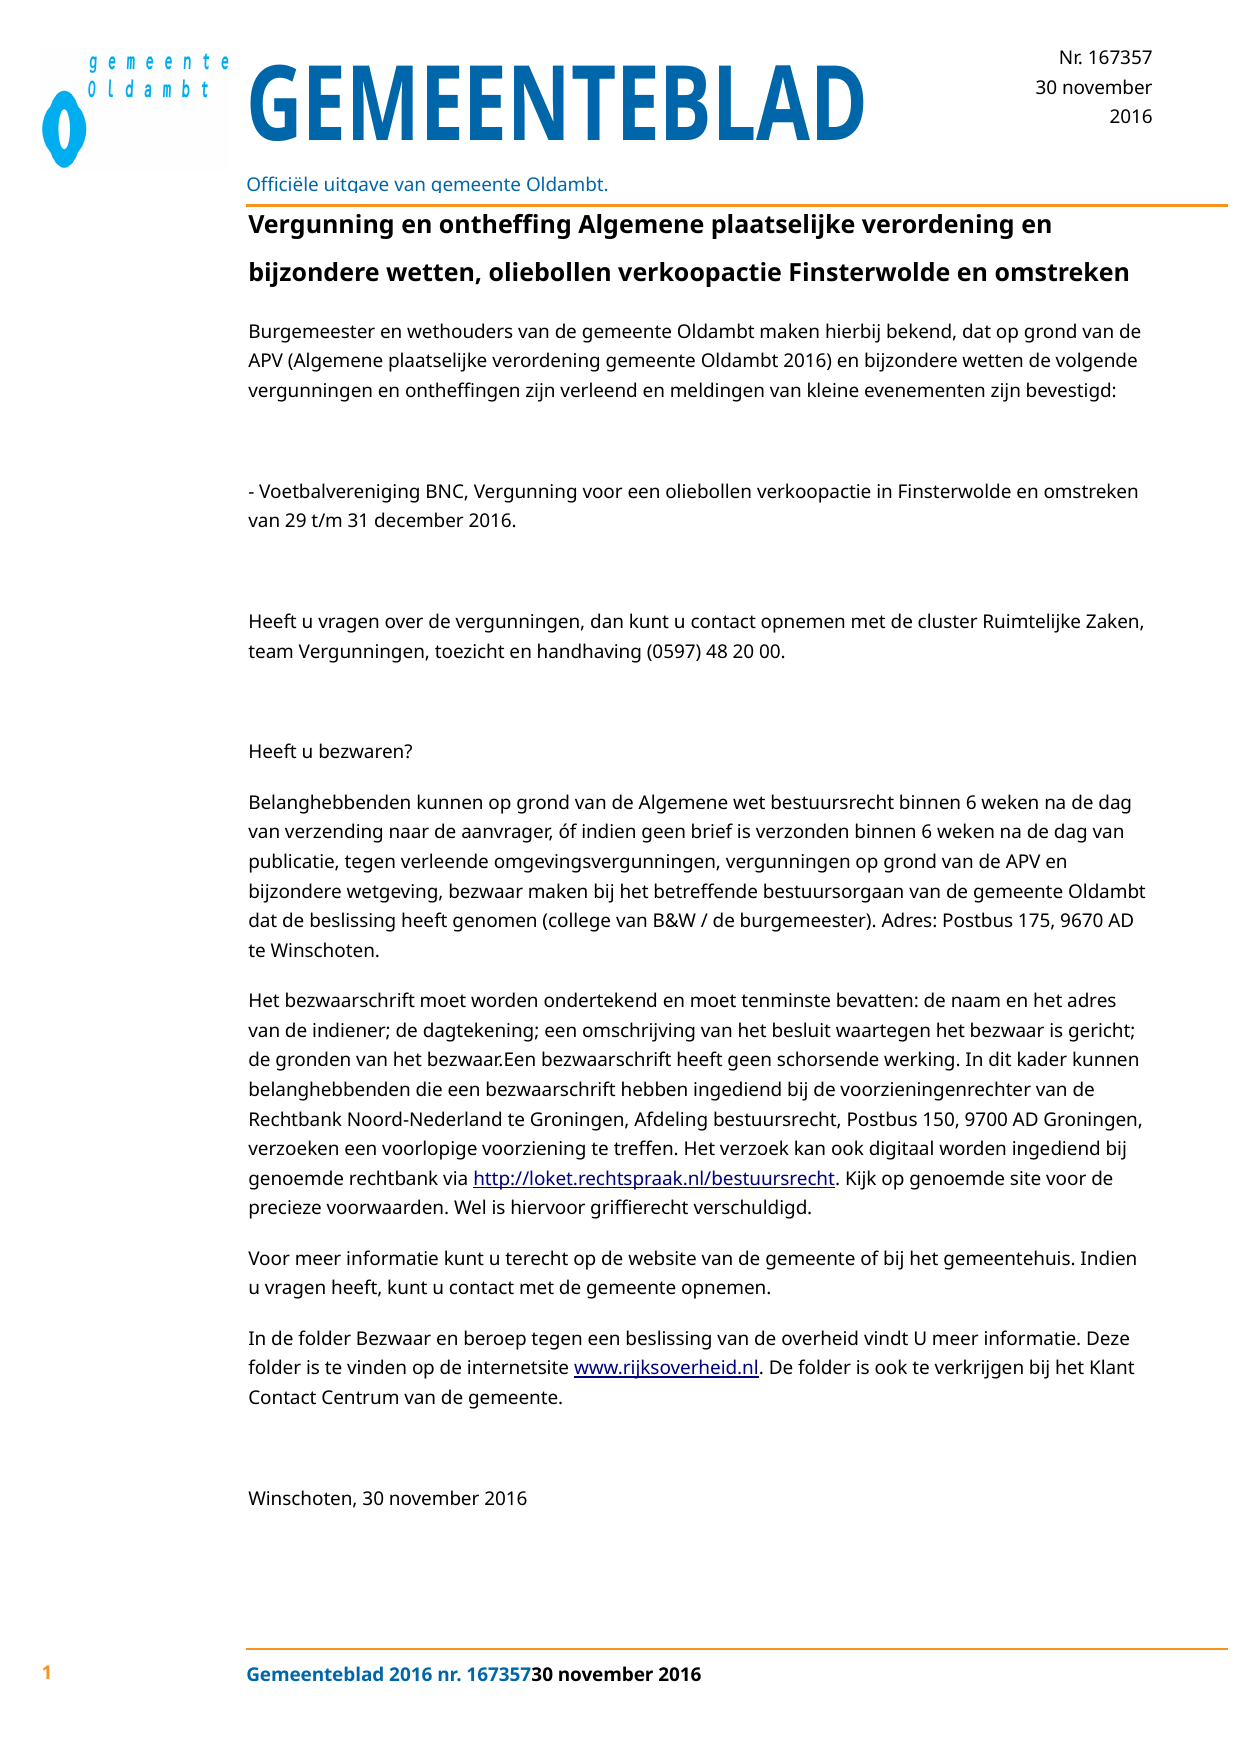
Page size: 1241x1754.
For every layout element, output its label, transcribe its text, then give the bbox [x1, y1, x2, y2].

text Winschoten, 30 november 2016 [248, 1485, 1152, 1511]
text Heeft u bezwaren? [248, 739, 1152, 764]
text Voor meer informatie kunt u terecht op de website van de gemeente of bij het gemeentehuis. Indien u vragen heeft, kunt u contact met de gemeente opnemen. [248, 1245, 1152, 1300]
text Vergunning en ontheffing Algemene plaatselijke verordening en bijzondere wetten, oliebollen verkoopactie Finsterwolde en omstreken [248, 207, 1152, 288]
text Burgemeester en wethouders van de gemeente Oldambt maken hierbij bekend, dat op grond van de APV (Algemene plaatselijke verordening gemeente Oldambt 2016) en bijzondere wetten de volgende vergunningen en ontheffingen zijn verleend en meldingen van kleine evenementen zijn bevestigd: [248, 318, 1152, 403]
picture [41, 47, 231, 172]
text Het bezwaarschrift moet worden ondertekend en moet tenminste bevatten: de naam en het adres van de indiener; de dagtekening; een omschrijving van het besluit waartegen het bezwaar is gericht; de gronden van het bezwaar.Een bezwaarschrift heeft geen schorsende werking. In dit kader kunnen belanghebbenden die een bezwaarschrift hebben ingediend bij de voorzieningenrechter van de Rechtbank Noord-Nederland te Groningen, Afdeling bestuursrecht, Postbus 150, 9700 AD Groningen, verzoeken een voorlopige voorziening te treffen. Het verzoek kan ook digitaal worden ingediend bij genoemde rechtbank via http://loket.rechtspraak.nl/bestuursrecht. Kijk op genoemde site voor de precieze voorwaarden. Wel is hiervoor griffierecht verschuldigd. [248, 987, 1152, 1220]
text In de folder Bezwaar en beroep tegen een beslissing van de overheid vindt U meer informatie. Deze folder is te vinden op de internetsite www.rijksoverheid.nl. De folder is ook te verkrijgen bij het Klant Contact Centrum van de gemeente. [248, 1325, 1152, 1410]
text Heeft u vragen over de vergunningen, dan kunt u contact opnemen met de cluster Ruimtelijke Zaken, team Vergunningen, toezicht en handhaving (0597) 48 20 00. [248, 608, 1152, 664]
text Belanghebbenden kunnen op grond van de Algemene wet bestuursrecht binnen 6 weken na de dag van verzending naar de aanvrager, óf indien geen brief is verzonden binnen 6 weken na de dag van publicatie, tegen verleende omgevingsvergunningen, vergunningen op grond van de APV en bijzondere wetgeving, bezwaar maken bij het betreffende bestuursorgaan van de gemeente Oldambt dat de beslissing heeft genomen (college van B&W / de burgemeester). Adres: Postbus 175, 9670 AD te Winschoten. [248, 789, 1152, 963]
text - Voetbalvereniging BNC, Vergunning voor een oliebollen verkoopactie in Finsterwolde en omstreken van 29 t/m 31 december 2016. [248, 478, 1152, 533]
